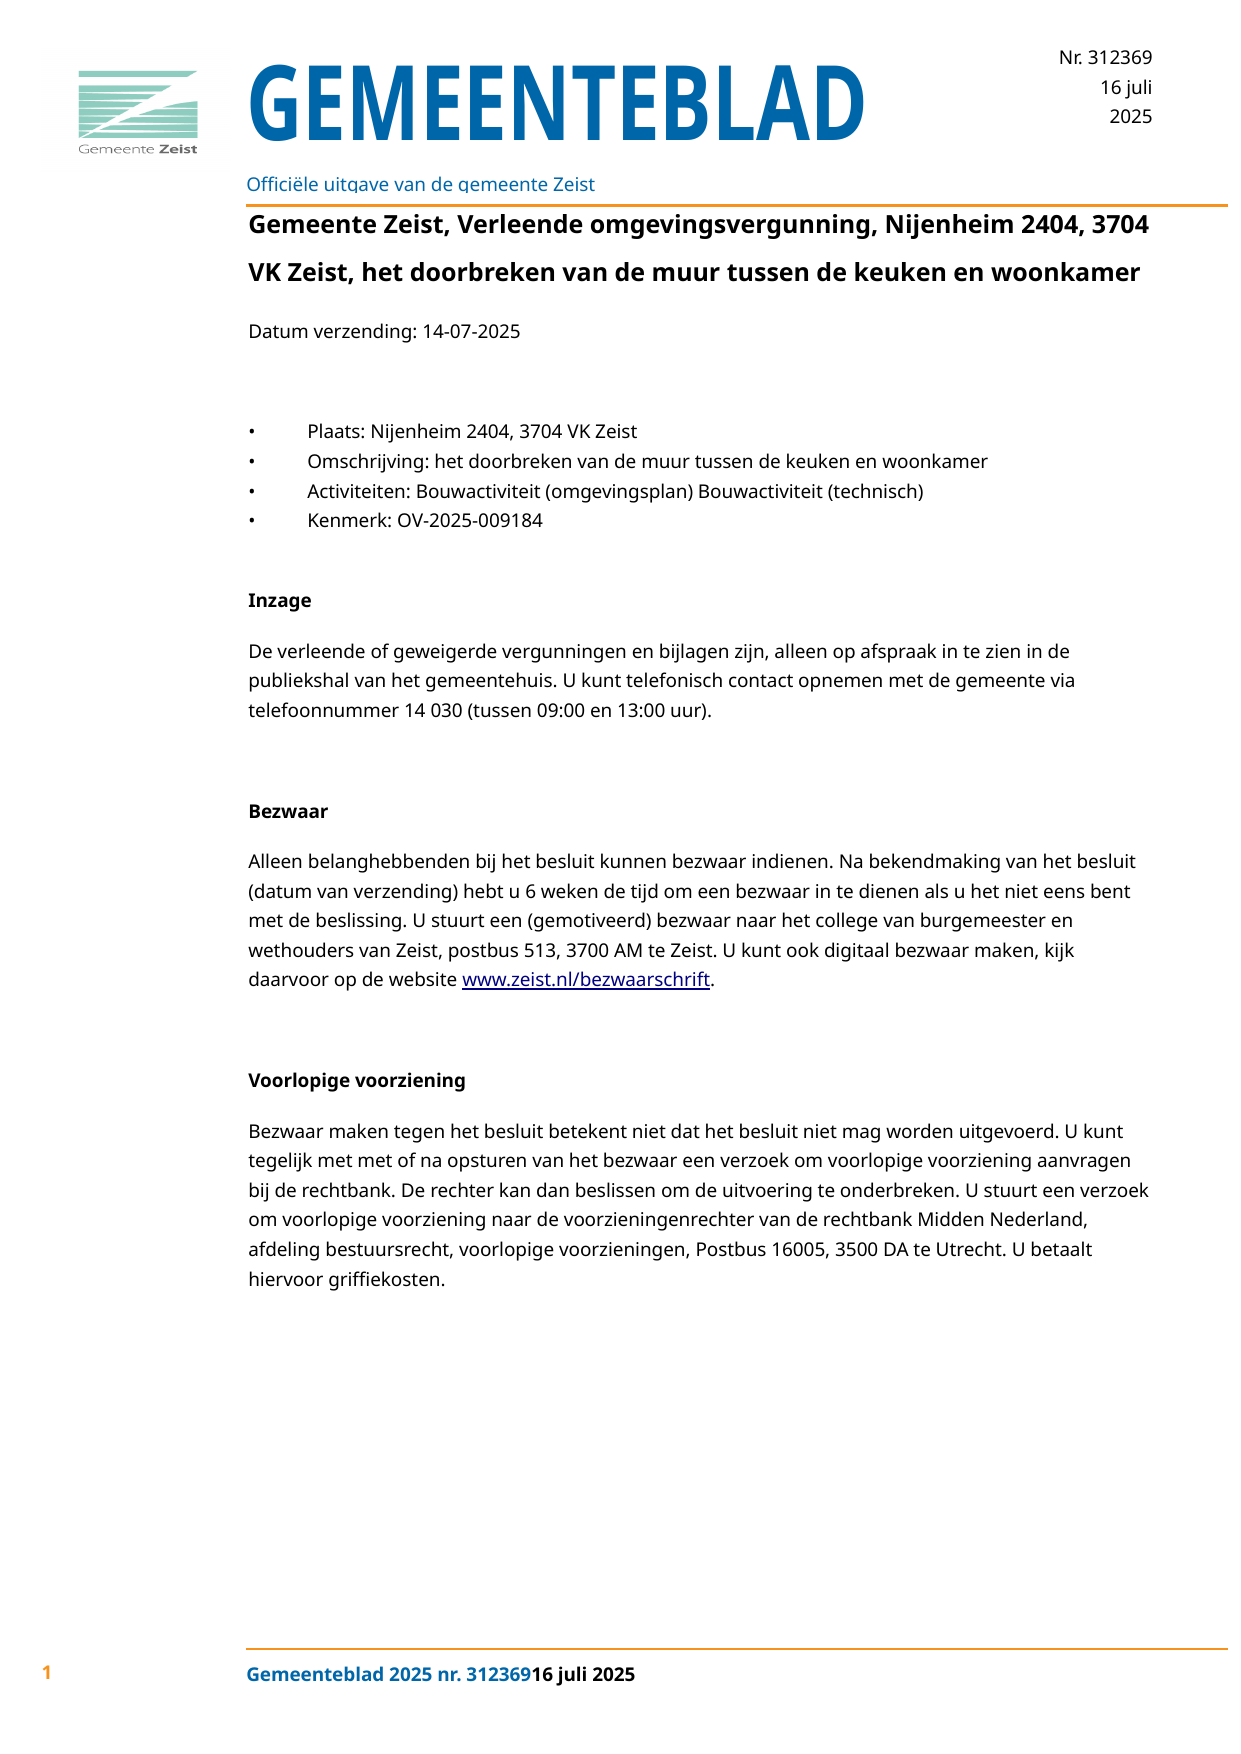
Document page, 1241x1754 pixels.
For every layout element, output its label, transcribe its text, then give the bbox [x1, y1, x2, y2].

text Datum verzending: 14-07-2025 [248, 318, 1152, 344]
text Bezwaar [248, 798, 1152, 824]
text Bezwaar maken tegen het besluit betekent niet dat het besluit niet mag worden uitgevoerd. U kunt tegelijk met met of na opsturen van het bezwaar een verzoek om voorlopige voorziening aanvragen bij de rechtbank. De rechter kan dan beslissen om de uitvoering te onderbreken. U stuurt een verzoek om voorlopige voorziening naar de voorzieningenrechter van de rechtbank Midden Nederland, afdeling bestuursrecht, voorlopige voorzieningen, Postbus 16005, 3500 DA te Utrecht. U betaalt hiervoor griffiekosten. [248, 1118, 1152, 1292]
list Kenmerk: OV-2025-009184 [248, 507, 1152, 533]
text De verleende of geweigerde vergunningen en bijlagen zijn, alleen op afspraak in te zien in de publiekshal van het gemeentehuis. U kunt telefonisch contact opnemen met de gemeente via telefoonnummer 14 030 (tussen 09:00 en 13:00 uur). [248, 638, 1152, 723]
list Omschrijving: het doorbreken van de muur tussen de keuken en woonkamer [248, 448, 1152, 474]
list Plaats: Nijenheim 2404, 3704 VK Zeist [248, 419, 1152, 444]
picture [41, 47, 231, 172]
text Inzage [248, 587, 1152, 613]
text Voorlopige voorziening [248, 1067, 1152, 1093]
text Alleen belanghebbenden bij het besluit kunnen bezwaar indienen. Na bekendmaking van het besluit (datum van verzending) hebt u 6 weken de tijd om een bezwaar in te dienen als u het niet eens bent met de beslissing. U stuurt een (gemotiveerd) bezwaar naar het college van burgemeester en wethouders van Zeist, postbus 513, 3700 AM te Zeist. U kunt ook digitaal bezwaar maken, kijk daarvoor op de website www.zeist.nl/bezwaarschrift. [248, 848, 1152, 992]
list Activiteiten: Bouwactiviteit (omgevingsplan) Bouwactiviteit (technisch) [248, 478, 1152, 504]
text Gemeente Zeist, Verleende omgevingsvergunning, Nijenheim 2404, 3704 VK Zeist, het doorbreken van de muur tussen de keuken en woonkamer [248, 207, 1152, 288]
